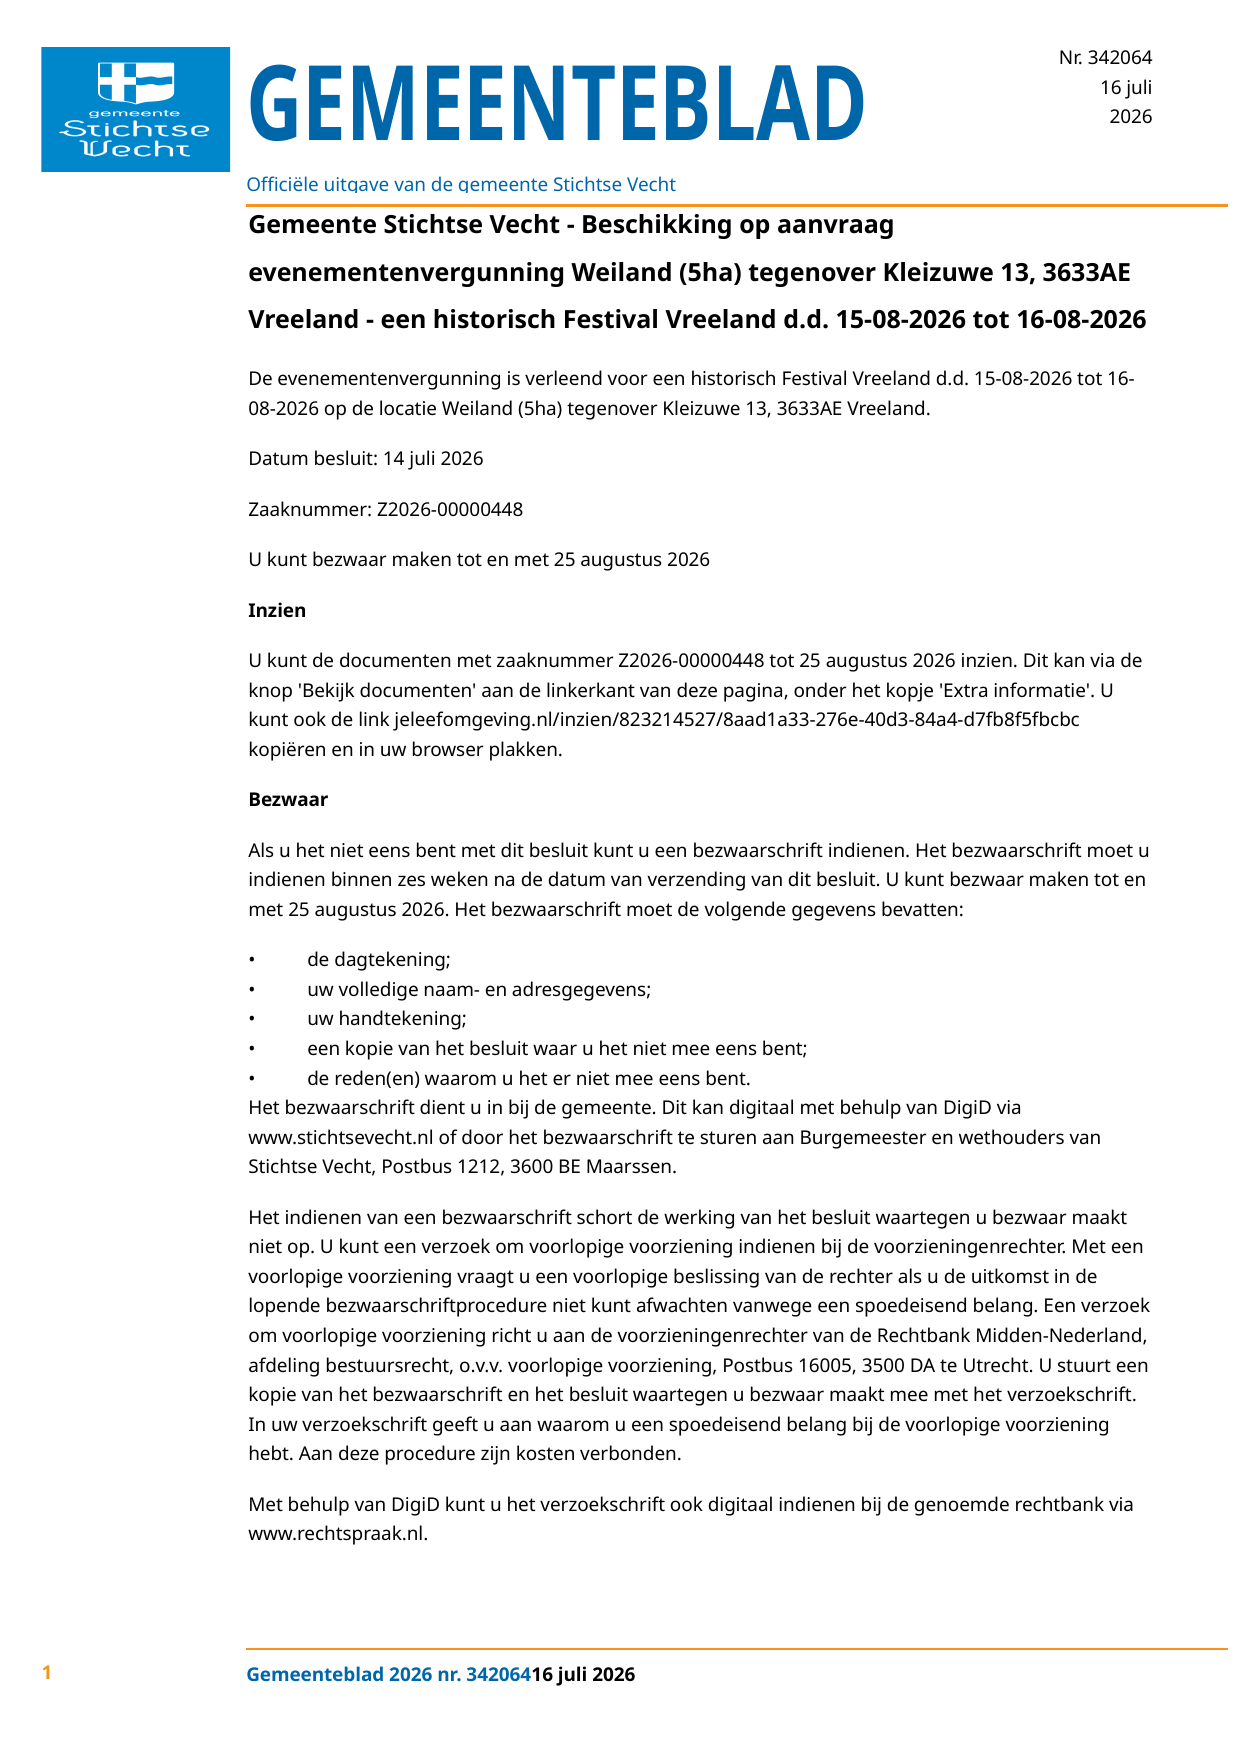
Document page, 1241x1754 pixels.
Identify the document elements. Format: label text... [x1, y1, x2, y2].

list uw volledige naam- en adresgegevens; [248, 976, 1152, 1002]
text Bezwaar [248, 786, 1152, 812]
text Gemeente Stichtse Vecht - Beschikking op aanvraag evenementenvergunning Weiland (5ha) tegenover Kleizuwe 13, 3633AE Vreeland - een historisch Festival Vreeland d.d. 15-08-2026 tot 16-08-2026 [248, 207, 1152, 336]
picture [99, 63, 135, 101]
text Zaaknummer: Z2026-00000448 [248, 496, 1152, 522]
picture [137, 63, 174, 103]
list de dagtekening; [248, 946, 1152, 972]
text U kunt bezwaar maken tot en met 25 augustus 2026 [248, 546, 1152, 572]
text De evenementenvergunning is verleend voor een historisch Festival Vreeland d.d. 15-08-2026 tot 16-08-2026 op de locatie Weiland (5ha) tegenover Kleizuwe 13, 3633AE Vreeland. [248, 366, 1152, 421]
list een kopie van het besluit waar u het niet mee eens bent; [248, 1035, 1152, 1061]
text Het bezwaarschrift dient u in bij de gemeente. Dit kan digitaal met behulp van DigiD via www.stichtsevecht.nl of door het bezwaarschrift te sturen aan Burgemeester en wethouders van Stichtse Vecht, Postbus 1212, 3600 BE Maarssen. [248, 1094, 1152, 1179]
text Het indienen van een bezwaarschrift schort de werking van het besluit waartegen u bezwaar maakt niet op. U kunt een verzoek om voorlopige voorziening indienen bij de voorzieningenrechter. Met een voorlopige voorziening vraagt u een voorlopige beslissing van de rechter als u de uitkomst in de lopende bezwaarschriftprocedure niet kunt afwachten vanwege een spoedeisend belang. Een verzoek om voorlopige voorziening richt u aan de voorzieningenrechter van de Rechtbank Midden-Nederland, afdeling bestuursrecht, o.v.v. voorlopige voorziening, Postbus 16005, 3500 DA te Utrecht. U stuurt een kopie van het bezwaarschrift en het besluit waartegen u bezwaar maakt mee met het verzoekschrift. In uw verzoekschrift geeft u aan waarom u een spoedeisend belang bij de voorlopige voorziening hebt. Aan deze procedure zijn kosten verbonden. [248, 1204, 1152, 1466]
text Met behulp van DigiD kunt u het verzoekschrift ook digitaal indienen bij de genoemde rechtbank via www.rechtspraak.nl. [248, 1491, 1152, 1546]
text U kunt de documenten met zaaknummer Z2026-00000448 tot 25 augustus 2026 inzien. Dit kan via de knop 'Bekijk documenten' aan de linkerkant van deze pagina, onder het kopje 'Extra informatie'. U kunt ook de link jeleefomgeving.nl/inzien/823214527/8aad1a33-276e-40d3-84a4-d7fb8f5fbcbc kopiëren en in uw browser plakken. [248, 647, 1152, 762]
list de reden(en) waarom u het er niet mee eens bent. [248, 1065, 1152, 1090]
list uw handtekening; [248, 1006, 1152, 1031]
text Datum besluit: 14 juli 2026 [248, 446, 1152, 471]
text Als u het niet eens bent met dit besluit kunt u een bezwaarschrift indienen. Het bezwaarschrift moet u indienen binnen zes weken na de datum van verzending van dit besluit. U kunt bezwaar maken tot en met 25 augustus 2026. Het bezwaarschrift moet de volgende gegevens bevatten: [248, 837, 1152, 922]
text Inzien [248, 597, 1152, 622]
